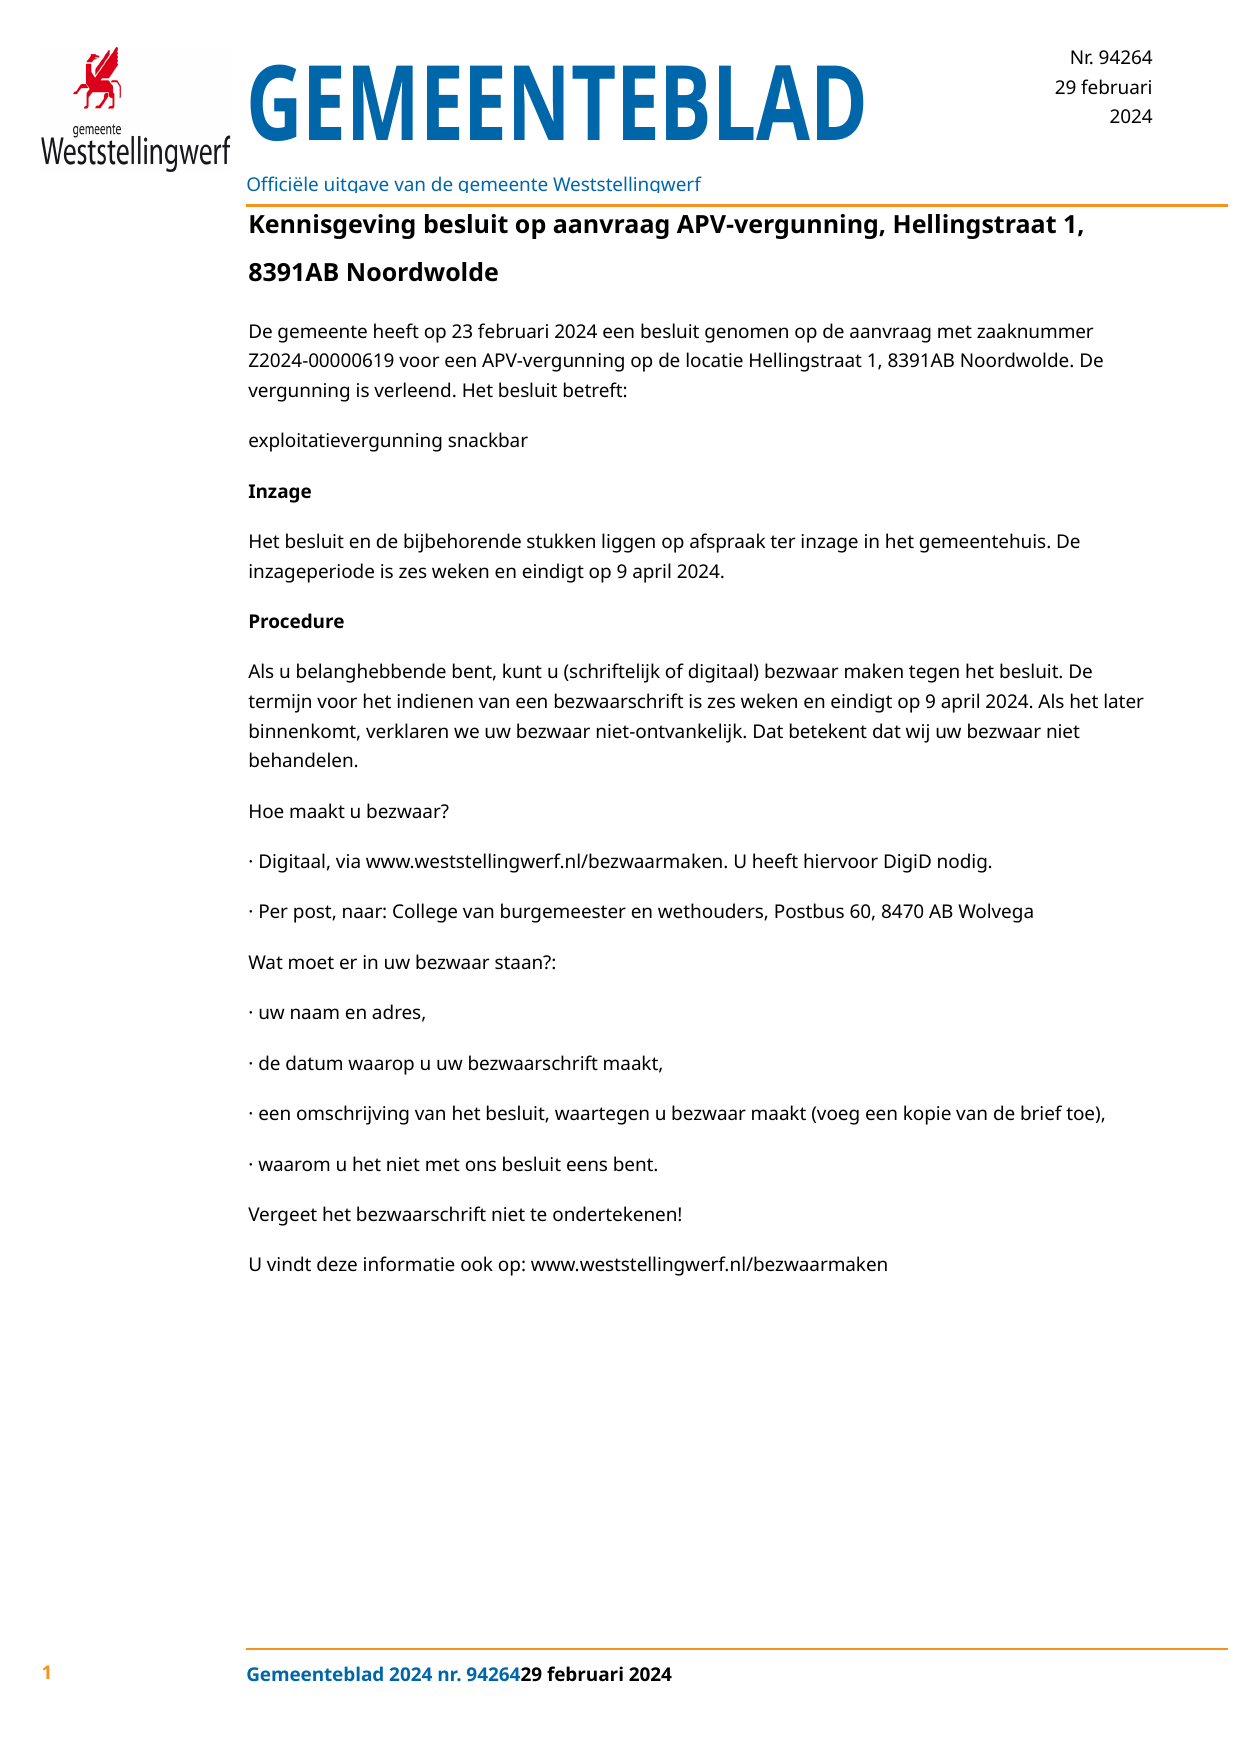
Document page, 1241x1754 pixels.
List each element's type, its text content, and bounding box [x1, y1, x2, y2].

text Hoe maakt u bezwaar? [248, 798, 1152, 824]
text · Digitaal, via www.weststellingwerf.nl/bezwaarmaken. U heeft hiervoor DigiD nodig. [248, 848, 1152, 874]
text exploitatievergunning snackbar [248, 427, 1152, 453]
text Vergeet het bezwaarschrift niet te ondertekenen! [248, 1201, 1152, 1227]
text Als u belanghebbende bent, kunt u (schriftelijk of digitaal) bezwaar maken tegen het besluit. De termijn voor het indienen van een bezwaarschrift is zes weken en eindigt op 9 april 2024. Als het later binnenkomt, verklaren we uw bezwaar niet-ontvankelijk. Dat betekent dat wij uw bezwaar niet behandelen. [248, 659, 1152, 773]
picture [41, 47, 231, 172]
text · Per post, naar: College van burgemeester en wethouders, Postbus 60, 8470 AB Wolvega [248, 899, 1152, 924]
text De gemeente heeft op 23 februari 2024 een besluit genomen op de aanvraag met zaaknummer Z2024-00000619 voor een APV-vergunning op de locatie Hellingstraat 1, 8391AB Noordwolde. De vergunning is verleend. Het besluit betreft: [248, 318, 1152, 403]
text Inzage [248, 478, 1152, 504]
text Procedure [248, 608, 1152, 634]
text · een omschrijving van het besluit, waartegen u bezwaar maakt (voeg een kopie van de brief toe), [248, 1100, 1152, 1126]
text U vindt deze informatie ook op: www.weststellingwerf.nl/bezwaarmaken [248, 1252, 1152, 1277]
text · waarom u het niet met ons besluit eens bent. [248, 1151, 1152, 1177]
text Het besluit en de bijbehorende stukken liggen op afspraak ter inzage in het gemeentehuis. De inzageperiode is zes weken en eindigt op 9 april 2024. [248, 528, 1152, 584]
text · de datum waarop u uw bezwaarschrift maakt, [248, 1050, 1152, 1076]
text Wat moet er in uw bezwaar staan?: [248, 949, 1152, 975]
text Kennisgeving besluit op aanvraag APV-vergunning, Hellingstraat 1, 8391AB Noordwolde [248, 207, 1152, 288]
text · uw naam en adres, [248, 999, 1152, 1025]
